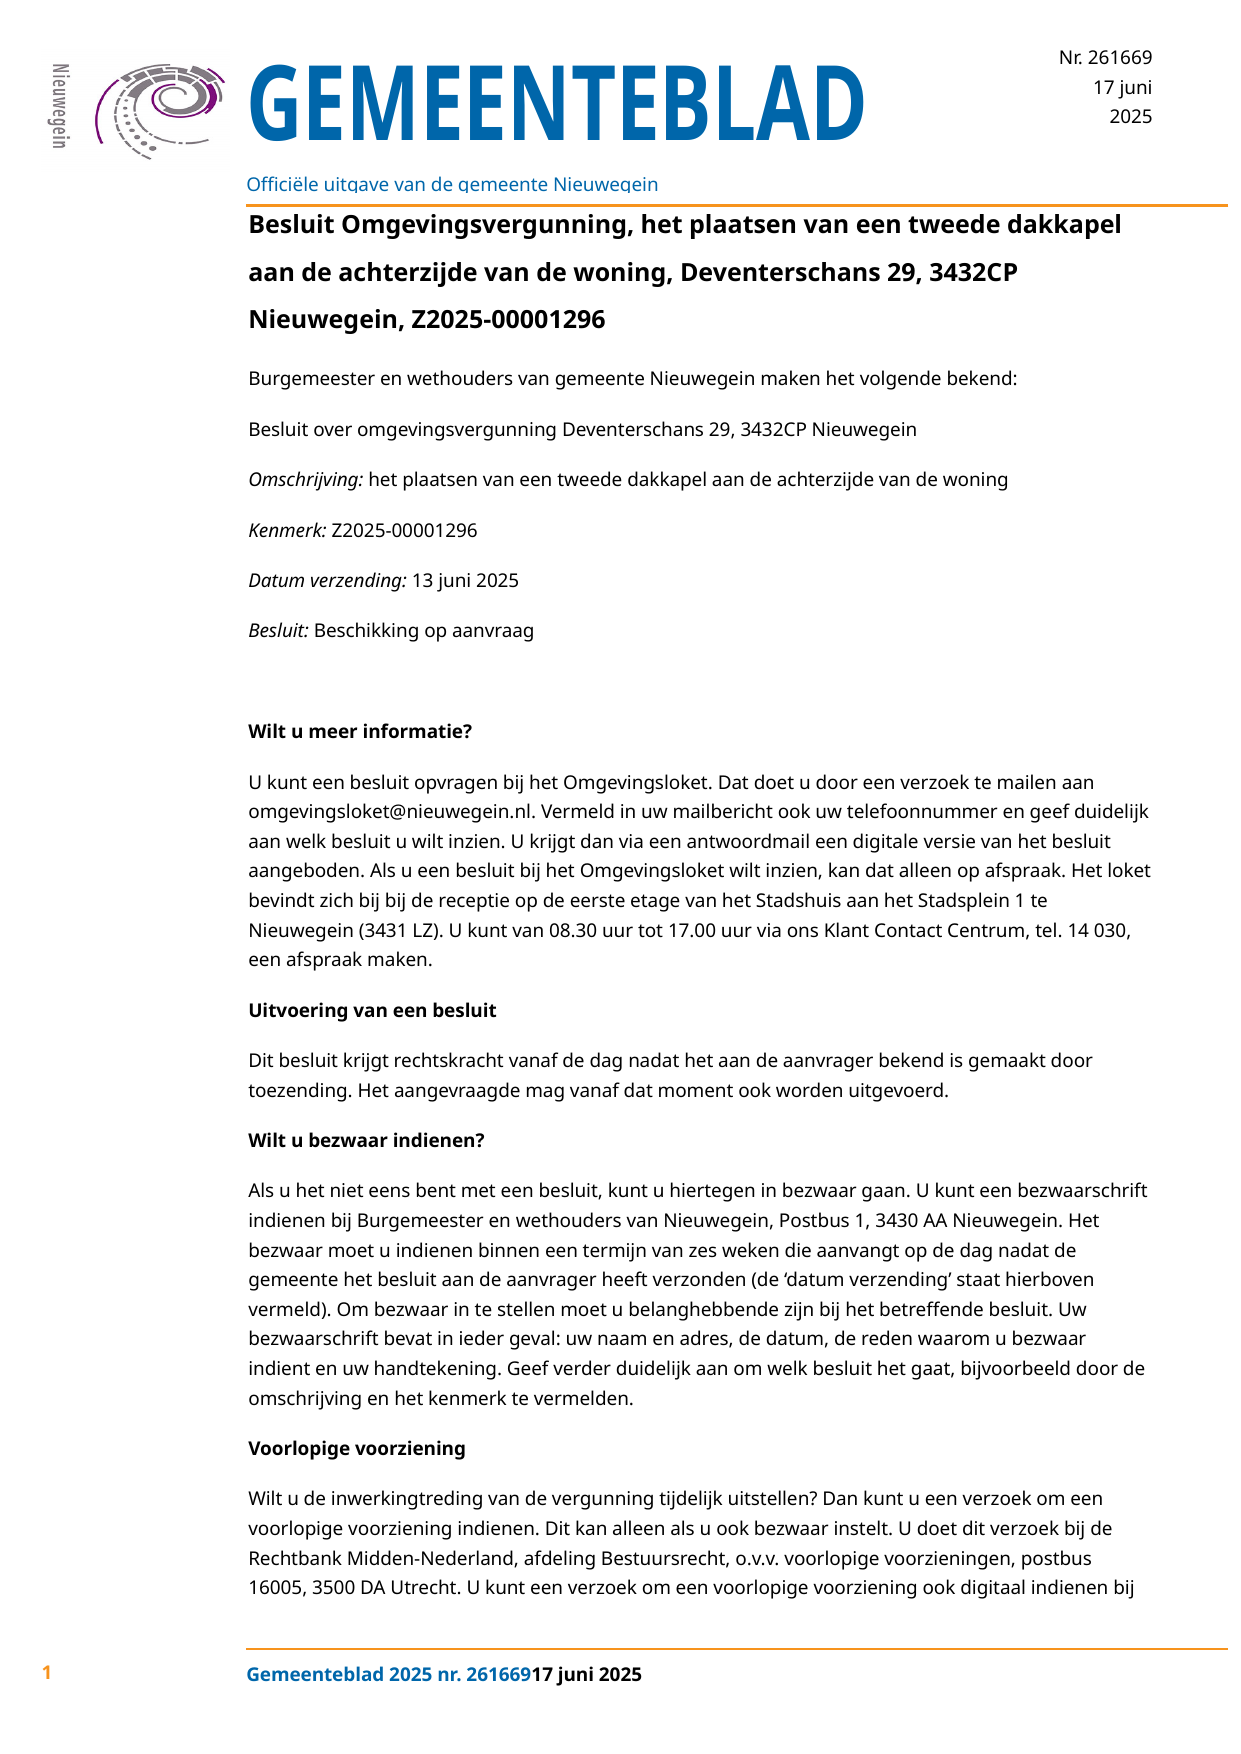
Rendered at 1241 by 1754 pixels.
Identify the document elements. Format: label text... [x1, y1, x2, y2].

text Als u het niet eens bent met een besluit, kunt u hiertegen in bezwaar gaan. U kunt een bezwaarschrift indienen bij Burgemeester en wethouders van Nieuwegein, Postbus 1, 3430 AA Nieuwegein. Het bezwaar moet u indienen binnen een termijn van zes weken die aanvangt op de dag nadat de gemeente het besluit aan de aanvrager heeft verzonden (de ‘datum verzending’ staat hierboven vermeld). Om bezwaar in te stellen moet u belanghebbende zijn bij het betreffende besluit. Uw bezwaarschrift bevat in ieder geval: uw naam en adres, de datum, de reden waarom u bezwaar indient en uw handtekening. Geef verder duidelijk aan om welk besluit het gaat, bijvoorbeeld door de omschrijving en het kenmerk te vermelden. [248, 1178, 1152, 1410]
text Besluit over omgevingsvergunning Deventerschans 29, 3432CP Nieuwegein [248, 416, 1152, 442]
text Dit besluit krijgt rechtskracht vanaf de dag nadat het aan de aanvrager bekend is gemaakt door toezending. Het aangevraagde mag vanaf dat moment ook worden uitgevoerd. [248, 1047, 1152, 1102]
text Datum verzending: 13 juni 2025 [248, 567, 1152, 593]
text U kunt een besluit opvragen bij het Omgevingsloket. Dat doet u door een verzoek te mailen aan omgevingsloket@nieuwegein.nl. Vermeld in uw mailbericht ook uw telefoonnummer en geef duidelijk aan welk besluit u wilt inzien. U krijgt dan via een antwoordmail een digitale versie van het besluit aangeboden. Als u een besluit bij het Omgevingsloket wilt inzien, kan dat alleen op afspraak. Het loket bevindt zich bij bij de receptie op de eerste etage van het Stadshuis aan het Stadsplein 1 te Nieuwegein (3431 LZ). U kunt van 08.30 uur tot 17.00 uur via ons Klant Contact Centrum, tel. 14 030, een afspraak maken. [248, 769, 1152, 972]
text Burgemeester en wethouders van gemeente Nieuwegein maken het volgende bekend: [248, 366, 1152, 391]
text Uitvoering van een besluit [248, 997, 1152, 1022]
text Besluit Omgevingsvergunning, het plaatsen van een tweede dakkapel aan de achterzijde van de woning, Deventerschans 29, 3432CP Nieuwegein, Z2025-00001296 [248, 207, 1152, 336]
text Wilt u bezwaar indienen? [248, 1127, 1152, 1153]
text Kenmerk: Z2025-00001296 [248, 517, 1152, 542]
text Besluit: Beschikking op aanvraag [248, 618, 1152, 643]
text Wilt u meer informatie? [248, 718, 1152, 744]
text Omschrijving: het plaatsen van een tweede dakkapel aan de achterzijde van de woning [248, 466, 1152, 492]
picture [41, 47, 231, 172]
text Wilt u de inwerkingtreding van de vergunning tijdelijk uitstellen? Dan kunt u een verzoek om een voorlopige voorziening indienen. Dit kan alleen als u ook bezwaar instelt. U doet dit verzoek bij de Rechtbank Midden-Nederland, afdeling Bestuursrecht, o.v.v. voorlopige voorzieningen, postbus 16005, 3500 DA Utrecht. U kunt een verzoek om een voorlopige voorziening ook digitaal indienen bij [248, 1486, 1152, 1600]
text Voorlopige voorziening [248, 1435, 1152, 1461]
